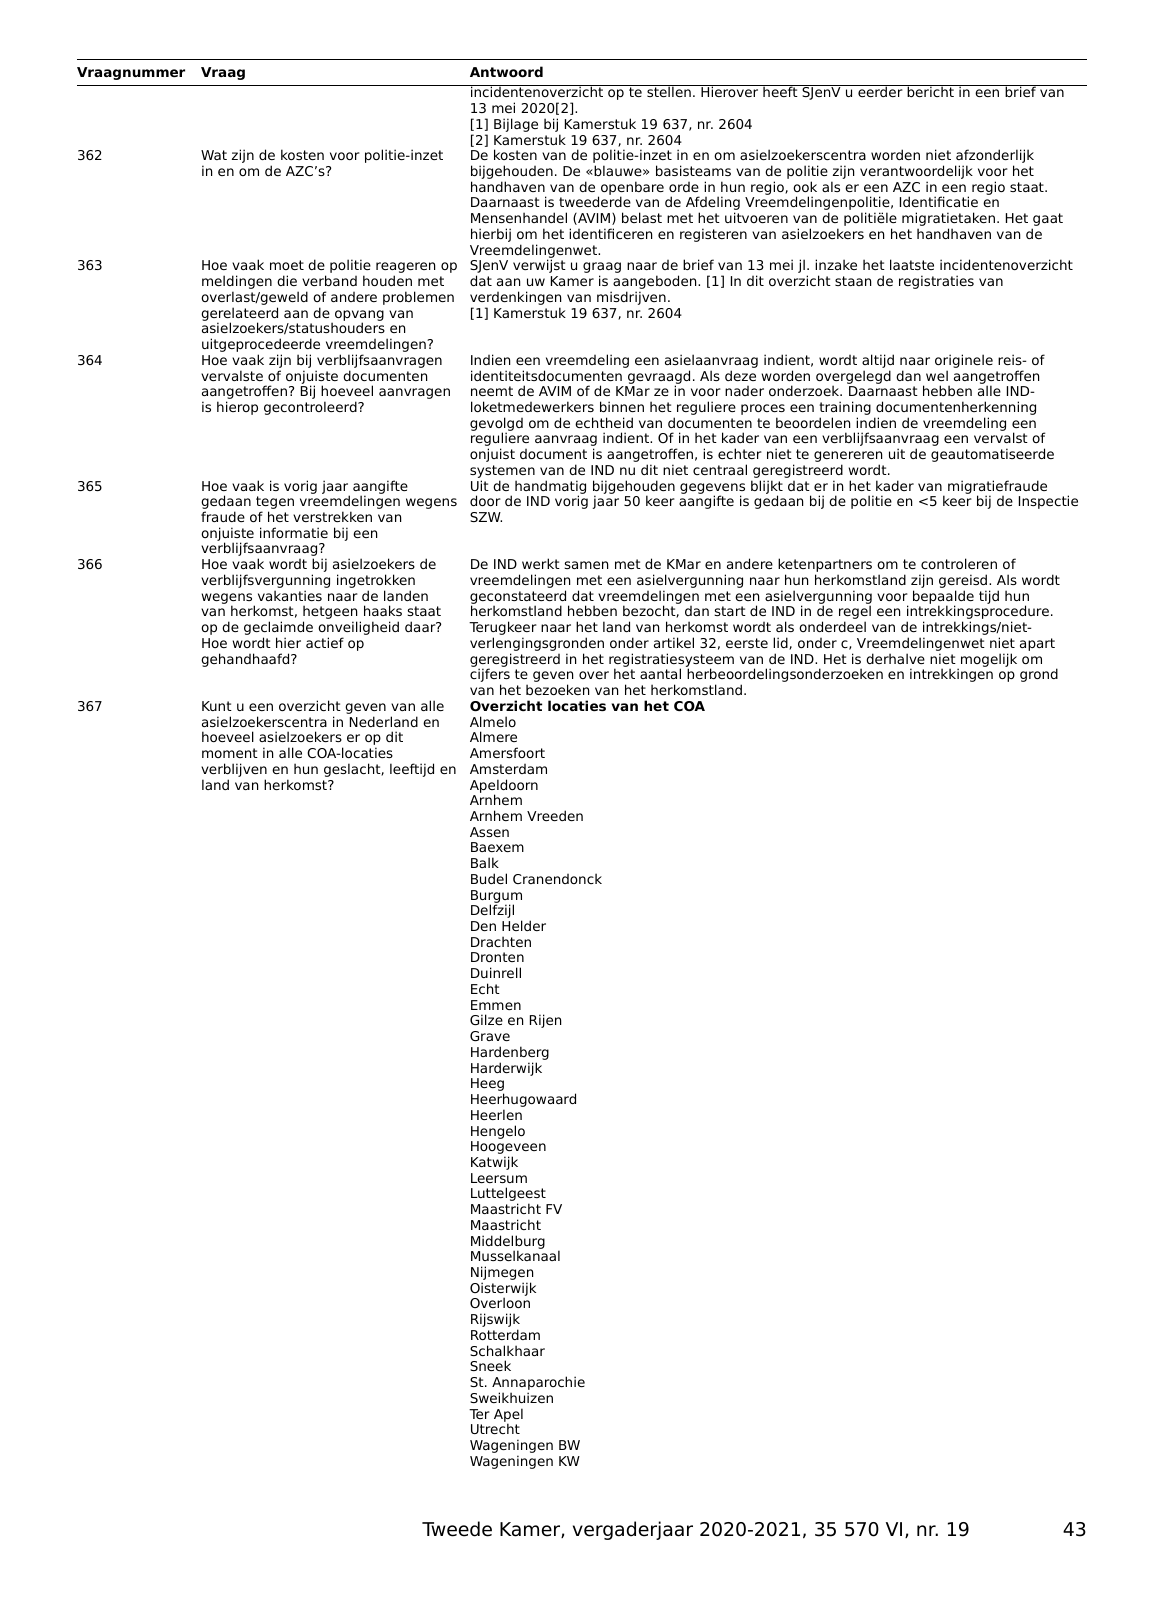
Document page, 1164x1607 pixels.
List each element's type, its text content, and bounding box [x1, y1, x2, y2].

table_cell Hoe vaak is vorig jaar aangifte gedaan tegen vreemdelingen wegens fraude of het verstrekken van onjuiste informatie bij een verblijfsaanvraag? [195, 479, 463, 557]
table_cell 364 [77, 353, 195, 478]
table_cell 367 [77, 699, 195, 1469]
table_cell Hoe vaak moet de politie reageren op meldingen die verband houden met overlast/geweld of andere problemen gerelateerd aan de opvang van asielzoekers/statushouders en uitgeprocedeerde vreemdelingen? [195, 258, 463, 353]
table_cell Indien een vreemdeling een asielaanvraag indient, wordt altijd naar originele reis- of identiteitsdocumenten gevraagd. Als deze worden overgelegd dan wel aangetroffen neemt de AVIM of de KMar ze in voor nader onderzoek. Daarnaast hebben alle IND-loketmedewerkers binnen het reguliere proces een training documentenherkenning gevolgd om de echtheid van documenten te beoordelen indien de vreemdeling een reguliere aanvraag indient. Of in het kader van een verblijfsaanvraag een vervalst of onjuist document is aangetroffen, is echter niet te genereren uit de geautomatiseerde systemen van de IND nu dit niet centraal geregistreerd wordt. [464, 353, 1087, 478]
table_cell De kosten van de politie-inzet in en om asielzoekerscentra worden niet afzonderlijk bijgehouden. De «blauwe» basisteams van de politie zijn verantwoordelijk voor het handhaven van de openbare orde in hun regio, ook als er een AZC in een regio staat. Daarnaast is tweederde van de Afdeling Vreemdelingenpolitie, Identificatie en Mensenhandel (AVIM) belast met het uitvoeren van de politiële migratietaken. Het gaat hierbij om het identificeren en registeren van asielzoekers en het handhaven van de Vreemdelingenwet. [464, 148, 1087, 258]
table_cell Kunt u een overzicht geven van alle asielzoekerscentra in Nederland en hoeveel asielzoekers er op dit moment in alle COA-locaties verblijven en hun geslacht, leeftijd en land van herkomst? [195, 699, 463, 1469]
table_cell De IND werkt samen met de KMar en andere ketenpartners om te controleren of vreemdelingen met een asielvergunning naar hun herkomstland zijn gereisd. Als wordt geconstateerd dat vreemdelingen met een asielvergunning voor bepaalde tijd hun herkomstland hebben bezocht, dan start de IND in de regel een intrekkingsprocedure. Terugkeer naar het land van herkomst wordt als onderdeel van de intrekkings/niet-verlengingsgronden onder artikel 32, eerste lid, onder c, Vreemdelingenwet niet apart geregistreerd in het registratiesysteem van de IND. Het is derhalve niet mogelijk om cijfers te geven over het aantal herbeoordelingsonderzoeken en intrekkingen op grond van het bezoeken van het herkomstland. [464, 557, 1087, 699]
table_cell Uit de handmatig bijgehouden gegevens blijkt dat er in het kader van migratiefraude door de IND vorig jaar 50 keer aangifte is gedaan bij de politie en <5 keer bij de Inspectie SZW. [464, 479, 1087, 557]
table_cell 362 [77, 148, 195, 258]
table_cell [195, 86, 463, 148]
table_cell 365 [77, 479, 195, 557]
table_cell 363 [77, 258, 195, 353]
table_cell incidentenoverzicht op te stellen. Hierover heeft SJenV u eerder bericht in een brief van 13 mei 2020[2]. [1] Bijlage bij Kamerstuk 19 637, nr. 2604 [2] Kamerstuk 19 637, nr. 2604 [464, 86, 1087, 148]
table_cell 366 [77, 557, 195, 699]
table_cell Hoe vaak zijn bij verblijfsaanvragen vervalste of onjuiste documenten aangetroffen? Bij hoeveel aanvragen is hierop gecontroleerd? [195, 353, 463, 478]
table_header Antwoord [464, 60, 1087, 85]
table_cell SJenV verwijst u graag naar de brief van 13 mei jl. inzake het laatste incidentenoverzicht dat aan uw Kamer is aangeboden. [1] In dit overzicht staan de registraties van verdenkingen van misdrijven. [1] Kamerstuk 19 637, nr. 2604 [464, 258, 1087, 353]
table_header Vraag [195, 60, 463, 85]
table_cell [77, 86, 195, 148]
table_cell Wat zijn de kosten voor politie-inzet in en om de AZC’s? [195, 148, 463, 258]
table_cell Hoe vaak wordt bij asielzoekers de verblijfsvergunning ingetrokken wegens vakanties naar de landen van herkomst, hetgeen haaks staat op de geclaimde onveiligheid daar? Hoe wordt hier actief op gehandhaafd? [195, 557, 463, 699]
table_cell Overzicht locaties van het COA Almelo Almere Amersfoort Amsterdam Apeldoorn Arnhem Arnhem Vreeden Assen Baexem Balk Budel Cranendonck Burgum Delfzijl Den Helder Drachten Dronten Duinrell Echt Emmen Gilze en Rijen Grave Hardenberg Harderwijk Heeg Heerhugowaard Heerlen Hengelo Hoogeveen Katwijk Leersum Luttelgeest Maastricht FV Maastricht Middelburg Musselkanaal Nijmegen Oisterwijk Overloon Rijswijk Rotterdam Schalkhaar Sneek St. Annaparochie Sweikhuizen Ter Apel Utrecht Wageningen BW Wageningen KW [464, 699, 1087, 1469]
table_header Vraagnummer [77, 60, 195, 85]
